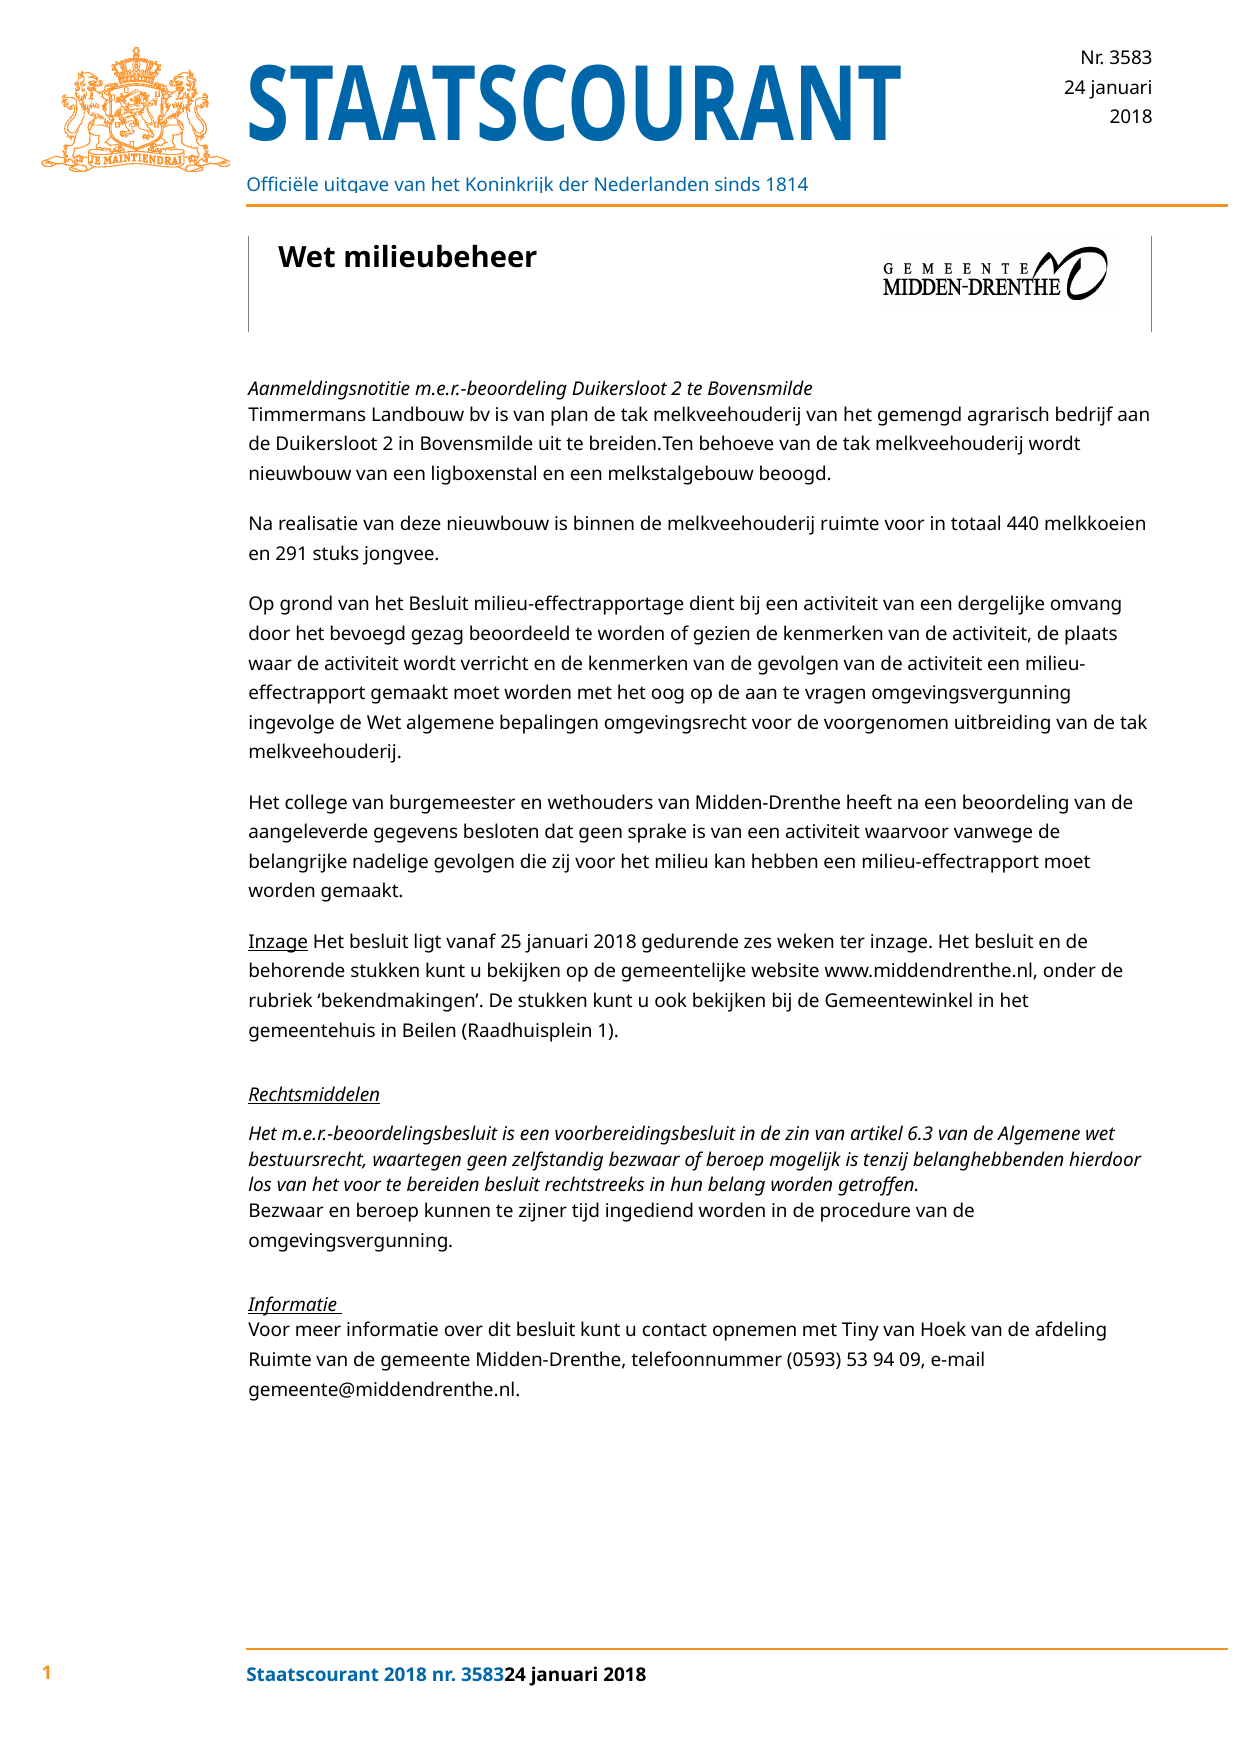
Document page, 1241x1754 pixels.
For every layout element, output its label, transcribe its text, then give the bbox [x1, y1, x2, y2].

table_header [850, 236, 1151, 332]
text Na realisatie van deze nieuwbouw is binnen de melkveehouderij ruimte voor in totaal 440 melkkoeien en 291 stuks jongvee. [248, 511, 1152, 566]
text Timmermans Landbouw bv is van plan de tak melkveehouderij van het gemengd agrarisch bedrijf aan de Duikersloot 2 in Bovensmilde uit te breiden.Ten behoeve van de tak melkveehouderij wordt nieuwbouw van een ligboxenstal en een melkstalgebouw beoogd. [248, 401, 1152, 486]
text Voor meer informatie over dit besluit kunt u contact opnemen met Tiny van Hoek van de afdeling Ruimte van de gemeente Midden-Drenthe, telefoonnummer (0593) 53 94 09, e-mail gemeente@middendrenthe.nl. [248, 1317, 1152, 1401]
table_header Wet milieubeheer [249, 236, 850, 332]
text Informatie [248, 1291, 1152, 1317]
picture [882, 236, 1119, 307]
picture [41, 47, 231, 172]
text Het m.e.r.-beoordelingsbesluit is een voorbereidingsbesluit in de zin van artikel 6.3 van de Algemene wet bestuursrecht, waartegen geen zelfstandig bezwaar of beroep mogelijk is tenzij belanghebbenden hierdoor los van het voor te bereiden besluit rechtstreeks in hun belang worden getroffen. [248, 1120, 1152, 1197]
text Inzage Het besluit ligt vanaf 25 januari 2018 gedurende zes weken ter inzage. Het besluit en de behorende stukken kunt u bekijken op de gemeentelijke website www.middendrenthe.nl, onder de rubriek ‘bekendmakingen’. De stukken kunt u ook bekijken bij de Gemeentewinkel in het gemeentehuis in Beilen (Raadhuisplein 1). [248, 928, 1152, 1043]
text Het college van burgemeester en wethouders van Midden-Drenthe heeft na een beoordeling van de aangeleverde gegevens besloten dat geen sprake is van een activiteit waarvoor vanwege de belangrijke nadelige gevolgen die zij voor het milieu kan hebben een milieu-effectrapport moet worden gemaakt. [248, 789, 1152, 903]
text Rechtsmiddelen [248, 1081, 1152, 1107]
text Bezwaar en beroep kunnen te zijner tijd ingediend worden in de procedure van de omgevingsvergunning. [248, 1197, 1152, 1253]
text Aanmeldingsnotitie m.e.r.-beoordeling Duikersloot 2 te Bovensmilde [248, 375, 1152, 401]
text Op grond van het Besluit milieu-effectrapportage dient bij een activiteit van een dergelijke omvang door het bevoegd gezag beoordeeld te worden of gezien de kenmerken van de activiteit, de plaats waar de activiteit wordt verricht en de kenmerken van de gevolgen van de activiteit een milieu-effectrapport gemaakt moet worden met het oog op de aan te vragen omgevingsvergunning ingevolge de Wet algemene bepalingen omgevingsrecht voor de voorgenomen uitbreiding van de tak melkveehouderij. [248, 591, 1152, 764]
